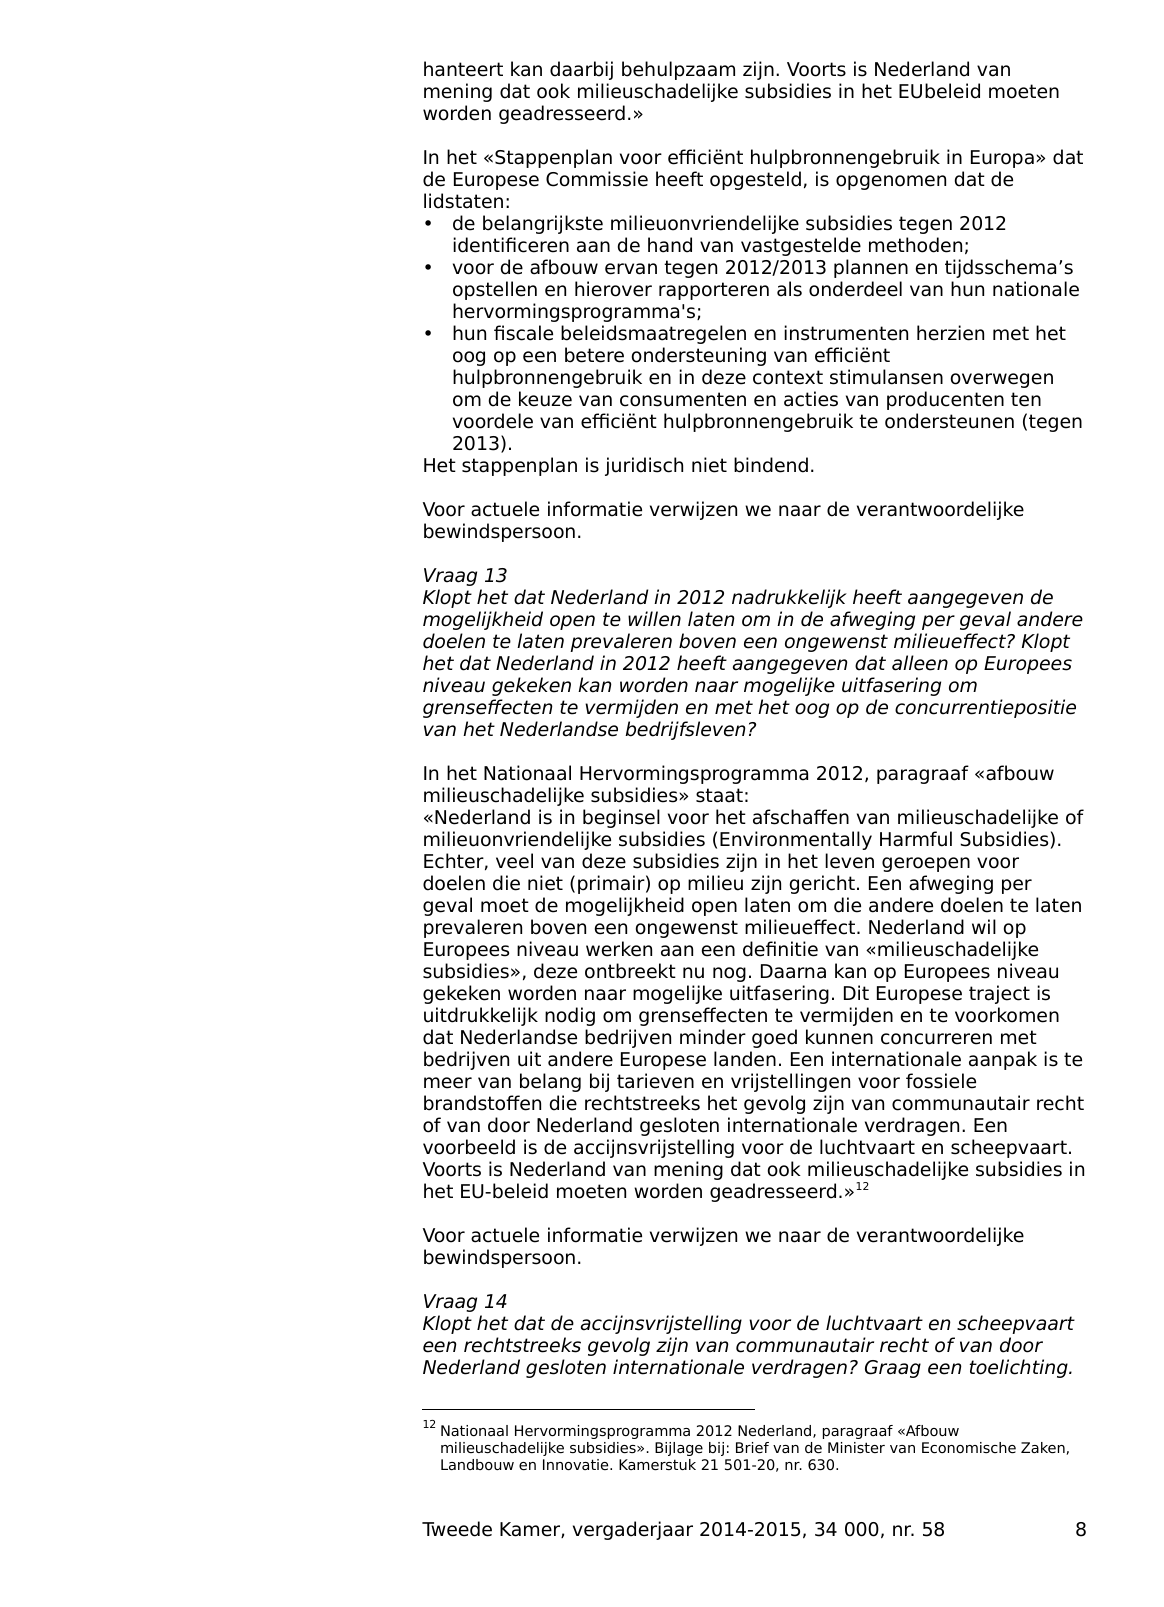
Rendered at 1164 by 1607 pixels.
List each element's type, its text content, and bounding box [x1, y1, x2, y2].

text Voor actuele informatie verwijzen we naar de verantwoordelijke bewindspersoon. [422, 1225, 1087, 1269]
text Het stappenplan is juridisch niet bindend. [422, 455, 1087, 477]
text In het Nationaal Hervormingsprogramma 2012, paragraaf «afbouw milieuschadelijke subsidies» staat: [422, 763, 1087, 807]
text Klopt het dat de accijnsvrijstelling voor de luchtvaart en scheepvaart een rechtstreeks gevolg zijn van communautair recht of van door Nederland gesloten internationale verdragen? Graag een toelichting. [422, 1313, 1087, 1379]
text hanteert kan daarbij behulpzaam zijn. Voorts is Nederland van mening dat ook milieuschadelijke subsidies in het EU­beleid moeten worden geadresseerd.» [422, 59, 1087, 125]
text Vraag 13 [422, 565, 1087, 587]
text • de belangrijkste milieuonvriendelijke subsidies tegen 2012 identificeren aan de hand van vastgestelde methoden; [422, 213, 1087, 257]
text Vraag 14 [422, 1291, 1087, 1313]
text Nationaal Hervormingsprogramma 2012 Nederland, paragraaf «Afbouw milieuschadelijke subsidies». Bijlage bij: Brief van de Minister van Economische Zaken, Landbouw en Innovatie. Kamerstuk 21 501-20, nr. 630. [422, 1418, 1087, 1474]
text • voor de afbouw ervan tegen 2012/2013 plannen en tijdsschema’s opstellen en hierover rapporteren als onderdeel van hun nationale hervormingsprogramma's; [422, 257, 1087, 323]
text Voor actuele informatie verwijzen we naar de verantwoordelijke bewindspersoon. [422, 499, 1087, 543]
text In het «Stappenplan voor efficiënt hulpbronnengebruik in Europa» dat de Europese Commissie heeft opgesteld, is opgenomen dat de lidstaten: [422, 147, 1087, 213]
text • hun fiscale beleidsmaatregelen en instrumenten herzien met het oog op een betere ondersteuning van efficiënt hulpbronnengebruik en in deze context stimulansen overwegen om de keuze van consumenten en acties van producenten ten voordele van efficiënt hulpbronnengebruik te ondersteunen (tegen 2013). [422, 323, 1087, 455]
text «Nederland is in beginsel voor het afschaffen van milieuschadelijke of milieuonvriendelijke subsidies (Environmentally Harmful Subsidies). Echter, veel van deze subsidies zijn in het leven geroepen voor doelen die niet (primair) op milieu zijn gericht. Een afweging per geval moet de mogelijkheid open laten om die andere doelen te laten prevaleren boven een ongewenst milieueffect. Nederland wil op Europees niveau werken aan een definitie van «milieuschadelijke subsidies», deze ontbreekt nu nog. Daarna kan op Europees niveau gekeken worden naar mogelijke uitfasering. Dit Europese traject is uitdrukkelijk nodig om grenseffecten te vermijden en te voorkomen dat Nederlandse bedrijven minder goed kunnen concurreren met bedrijven uit andere Europese landen. Een internationale aanpak is te meer van belang bij tarieven en vrijstellingen voor fossiele brandstoffen die rechtstreeks het gevolg zijn van communautair recht of van door Nederland gesloten internationale verdragen. Een voorbeeld is de accijnsvrijstelling voor de luchtvaart en scheepvaart. Voorts is Nederland van mening dat ook milieuschadelijke subsidies in het EU-beleid moeten worden geadresseerd.» [422, 807, 1087, 1203]
text Klopt het dat Nederland in 2012 nadrukkelijk heeft aangegeven de mogelijkheid open te willen laten om in de afweging per geval andere doelen te laten prevaleren boven een ongewenst milieueffect? Klopt het dat Nederland in 2012 heeft aangegeven dat alleen op Europees niveau gekeken kan worden naar mogelijke uitfasering om grenseffecten te vermijden en met het oog op de concurrentiepositie van het Nederlandse bedrijfsleven? [422, 587, 1087, 741]
